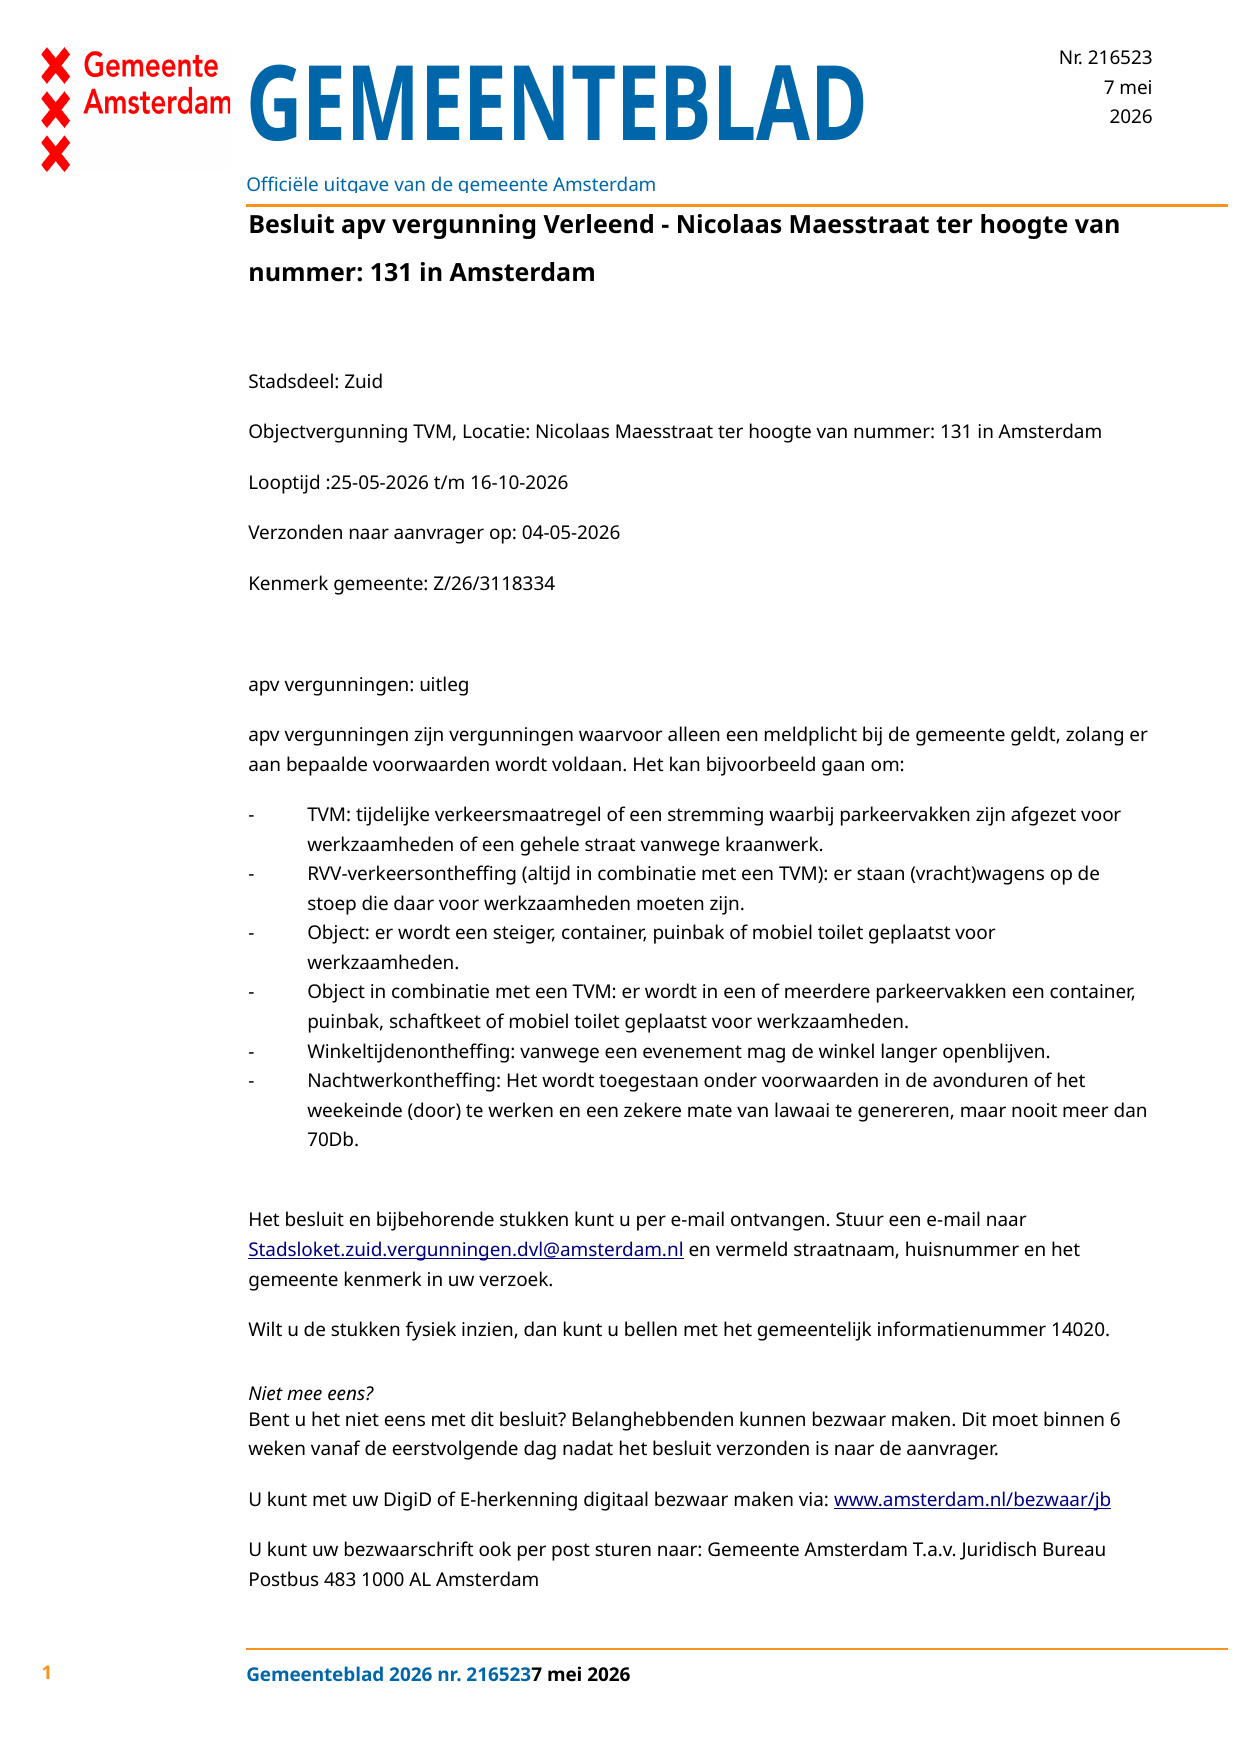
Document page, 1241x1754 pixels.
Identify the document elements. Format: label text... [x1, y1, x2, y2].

text U kunt met uw DigiD of E-herkenning digitaal bezwaar maken via: www.amsterdam.nl/bezwaar/jb [248, 1486, 1152, 1512]
text Stadsdeel: Zuid [248, 368, 1152, 394]
list Nachtwerkontheffing: Het wordt toegestaan onder voorwaarden in de avonduren of het weekeinde (door) te werken en een zekere mate van lawaai te genereren, maar nooit meer dan 70Db. [248, 1067, 1152, 1152]
text apv vergunningen: uitleg [248, 671, 1152, 697]
text Verzonden naar aanvrager op: 04-05-2026 [248, 519, 1152, 545]
list Winkeltijdenontheffing: vanwege een evenement mag de winkel langer openblijven. [248, 1038, 1152, 1064]
text Het besluit en bijbehorende stukken kunt u per e-mail ontvangen. Stuur een e-mail naar Stadsloket.zuid.vergunningen.dvl@amsterdam.nl en vermeld straatnaam, huisnummer en het gemeente kenmerk in uw verzoek. [248, 1207, 1152, 1292]
text Bent u het niet eens met dit besluit? Belanghebbenden kunnen bezwaar maken. Dit moet binnen 6 weken vanaf de eerstvolgende dag nadat het besluit verzonden is naar de aanvrager. [248, 1406, 1152, 1461]
text Looptijd :25-05-2026 t/m 16-10-2026 [248, 469, 1152, 495]
text U kunt uw bezwaarschrift ook per post sturen naar: Gemeente Amsterdam T.a.v. Juridisch Bureau Postbus 483 1000 AL Amsterdam [248, 1536, 1152, 1592]
list TVM: tijdelijke verkeersmaatregel of een stremming waarbij parkeervakken zijn afgezet voor werkzaamheden of een gehele straat vanwege kraanwerk. [248, 801, 1152, 857]
text Objectvergunning TVM, Locatie: Nicolaas Maesstraat ter hoogte van nummer: 131 in Amsterdam [248, 419, 1152, 444]
list RVV-verkeersontheffing (altijd in combinatie met een TVM): er staan (vracht)wagens op de stoep die daar voor werkzaamheden moeten zijn. [248, 860, 1152, 916]
text Kenmerk gemeente: Z/26/3118334 [248, 570, 1152, 596]
list Object in combinatie met een TVM: er wordt in een of meerdere parkeervakken een container, puinbak, schaftkeet of mobiel toilet geplaatst voor werkzaamheden. [248, 979, 1152, 1034]
text Wilt u de stukken fysiek inzien, dan kunt u bellen met het gemeentelijk informatienummer 14020. [248, 1316, 1152, 1342]
text Besluit apv vergunning Verleend - Nicolaas Maesstraat ter hoogte van nummer: 131 in Amsterdam [248, 207, 1152, 288]
picture [41, 47, 231, 172]
text Niet mee eens? [248, 1380, 1152, 1406]
text apv vergunningen zijn vergunningen waarvoor alleen een meldplicht bij de gemeente geldt, zolang er aan bepaalde voorwaarden wordt voldaan. Het kan bijvoorbeeld gaan om: [248, 721, 1152, 777]
list Object: er wordt een steiger, container, puinbak of mobiel toilet geplaatst voor werkzaamheden. [248, 919, 1152, 975]
